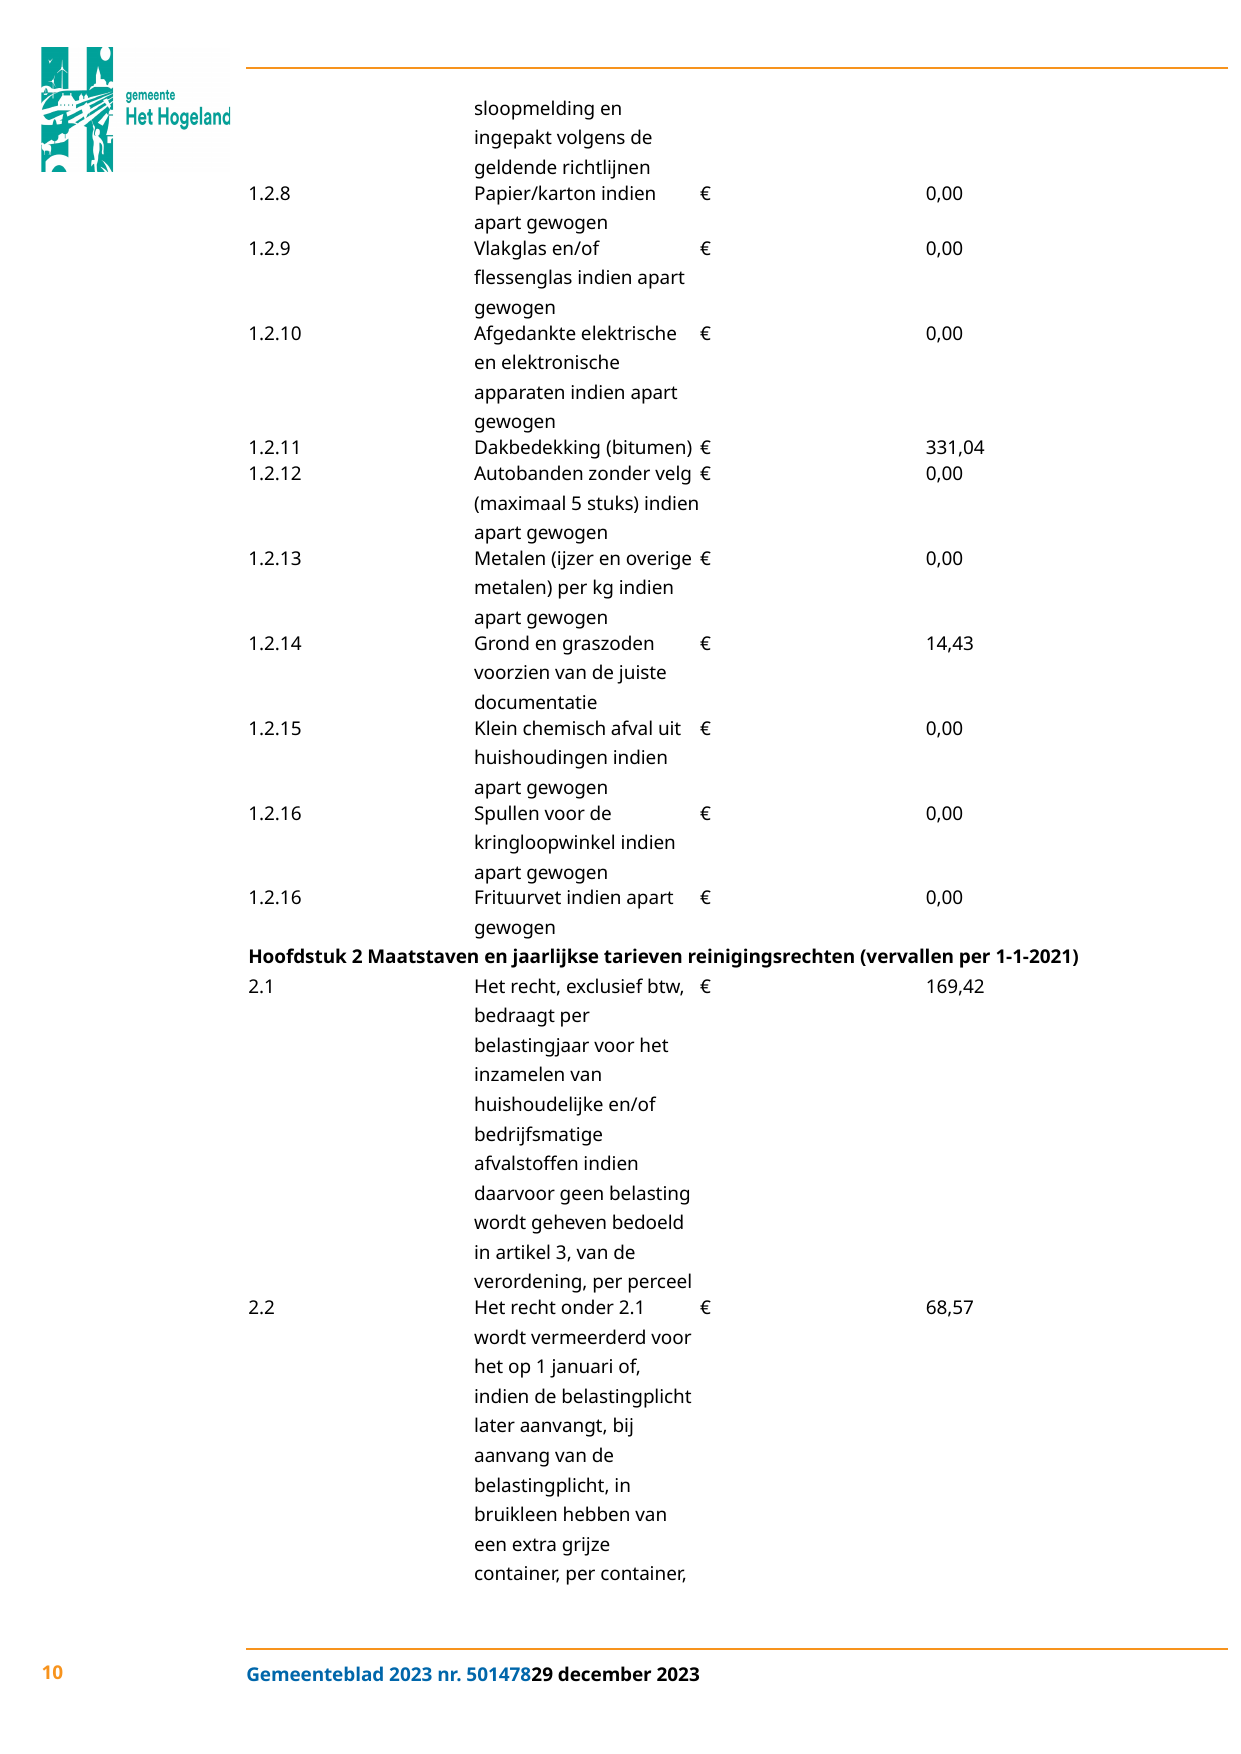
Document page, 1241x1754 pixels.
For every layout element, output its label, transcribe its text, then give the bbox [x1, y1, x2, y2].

table_cell Het recht onder 2.1 wordt vermeerderd voor het op 1 januari of, indien de belastingplicht later aanvangt, bij aanvang van de belastingplicht, in bruikleen hebben van een extra grijze container, per container, [474, 1294, 700, 1586]
table_cell 0,00 [926, 715, 1152, 800]
table_cell [248, 95, 474, 180]
table_cell Vlakglas en/of flessenglas indien apart gewogen [474, 235, 700, 320]
table_cell 0,00 [926, 460, 1152, 545]
table_cell Klein chemisch afval uit huishoudingen indien apart gewogen [474, 715, 700, 800]
text Hoofdstuk 2 Maatstaven en jaarlijkse tarieven reinigingsrechten (vervallen per 1-1-2021) [248, 943, 1152, 969]
table_cell 0,00 [926, 800, 1152, 884]
table_cell 1.2.10 [248, 320, 474, 434]
table_cell 0,00 [926, 180, 1152, 235]
table_cell Frituurvet indien apart gewogen [474, 885, 700, 940]
table_cell 0,00 [926, 235, 1152, 320]
table_cell € [700, 235, 926, 320]
table_cell sloopmelding en ingepakt volgens de geldende richtlijnen [474, 95, 700, 180]
table_cell [700, 95, 926, 180]
table_cell 68,57 [926, 1294, 1152, 1586]
table_cell 1.2.16 [248, 885, 474, 940]
table_cell € [700, 885, 926, 940]
table_cell € [700, 630, 926, 715]
table_cell 14,43 [926, 630, 1152, 715]
table_cell € [700, 180, 926, 235]
table_header 169,42 [926, 973, 1152, 1294]
table_cell 0,00 [926, 320, 1152, 434]
table_cell Dakbedekking (bitumen) [474, 434, 700, 460]
table_header € [700, 973, 926, 1294]
table_cell Spullen voor de kringloopwinkel indien apart gewogen [474, 800, 700, 884]
table_cell 1.2.9 [248, 235, 474, 320]
table_cell 0,00 [926, 885, 1152, 940]
table_cell Grond en graszoden voorzien van de juiste documentatie [474, 630, 700, 715]
table_cell € [700, 460, 926, 545]
table_cell € [700, 715, 926, 800]
table_cell 331,04 [926, 434, 1152, 460]
table_header Het recht, exclusief btw, bedraagt per belastingjaar voor het inzamelen van huishoudelijke en/of bedrijfsmatige afvalstoffen indien daarvoor geen belasting wordt geheven bedoeld in artikel 3, van de verordening, per perceel [474, 973, 700, 1294]
table_cell 1.2.16 [248, 800, 474, 884]
table_header 2.1 [248, 973, 474, 1294]
table_cell 1.2.13 [248, 545, 474, 630]
table_cell Afgedankte elektrische en elektronische apparaten indien apart gewogen [474, 320, 700, 434]
table_cell € [700, 1294, 926, 1586]
table_cell 1.2.15 [248, 715, 474, 800]
table_cell € [700, 320, 926, 434]
table_cell [926, 95, 1152, 180]
table_cell Autobanden zonder velg (maximaal 5 stuks) indien apart gewogen [474, 460, 700, 545]
table_cell 0,00 [926, 545, 1152, 630]
table_cell € [700, 545, 926, 630]
table_cell 1.2.14 [248, 630, 474, 715]
table_cell 1.2.8 [248, 180, 474, 235]
table_cell € [700, 800, 926, 884]
table_cell 2.2 [248, 1294, 474, 1586]
picture [41, 47, 231, 172]
table_cell Metalen (ijzer en overige metalen) per kg indien apart gewogen [474, 545, 700, 630]
table_cell Papier/karton indien apart gewogen [474, 180, 700, 235]
table_cell € [700, 434, 926, 460]
table_cell 1.2.11 [248, 434, 474, 460]
table_cell 1.2.12 [248, 460, 474, 545]
